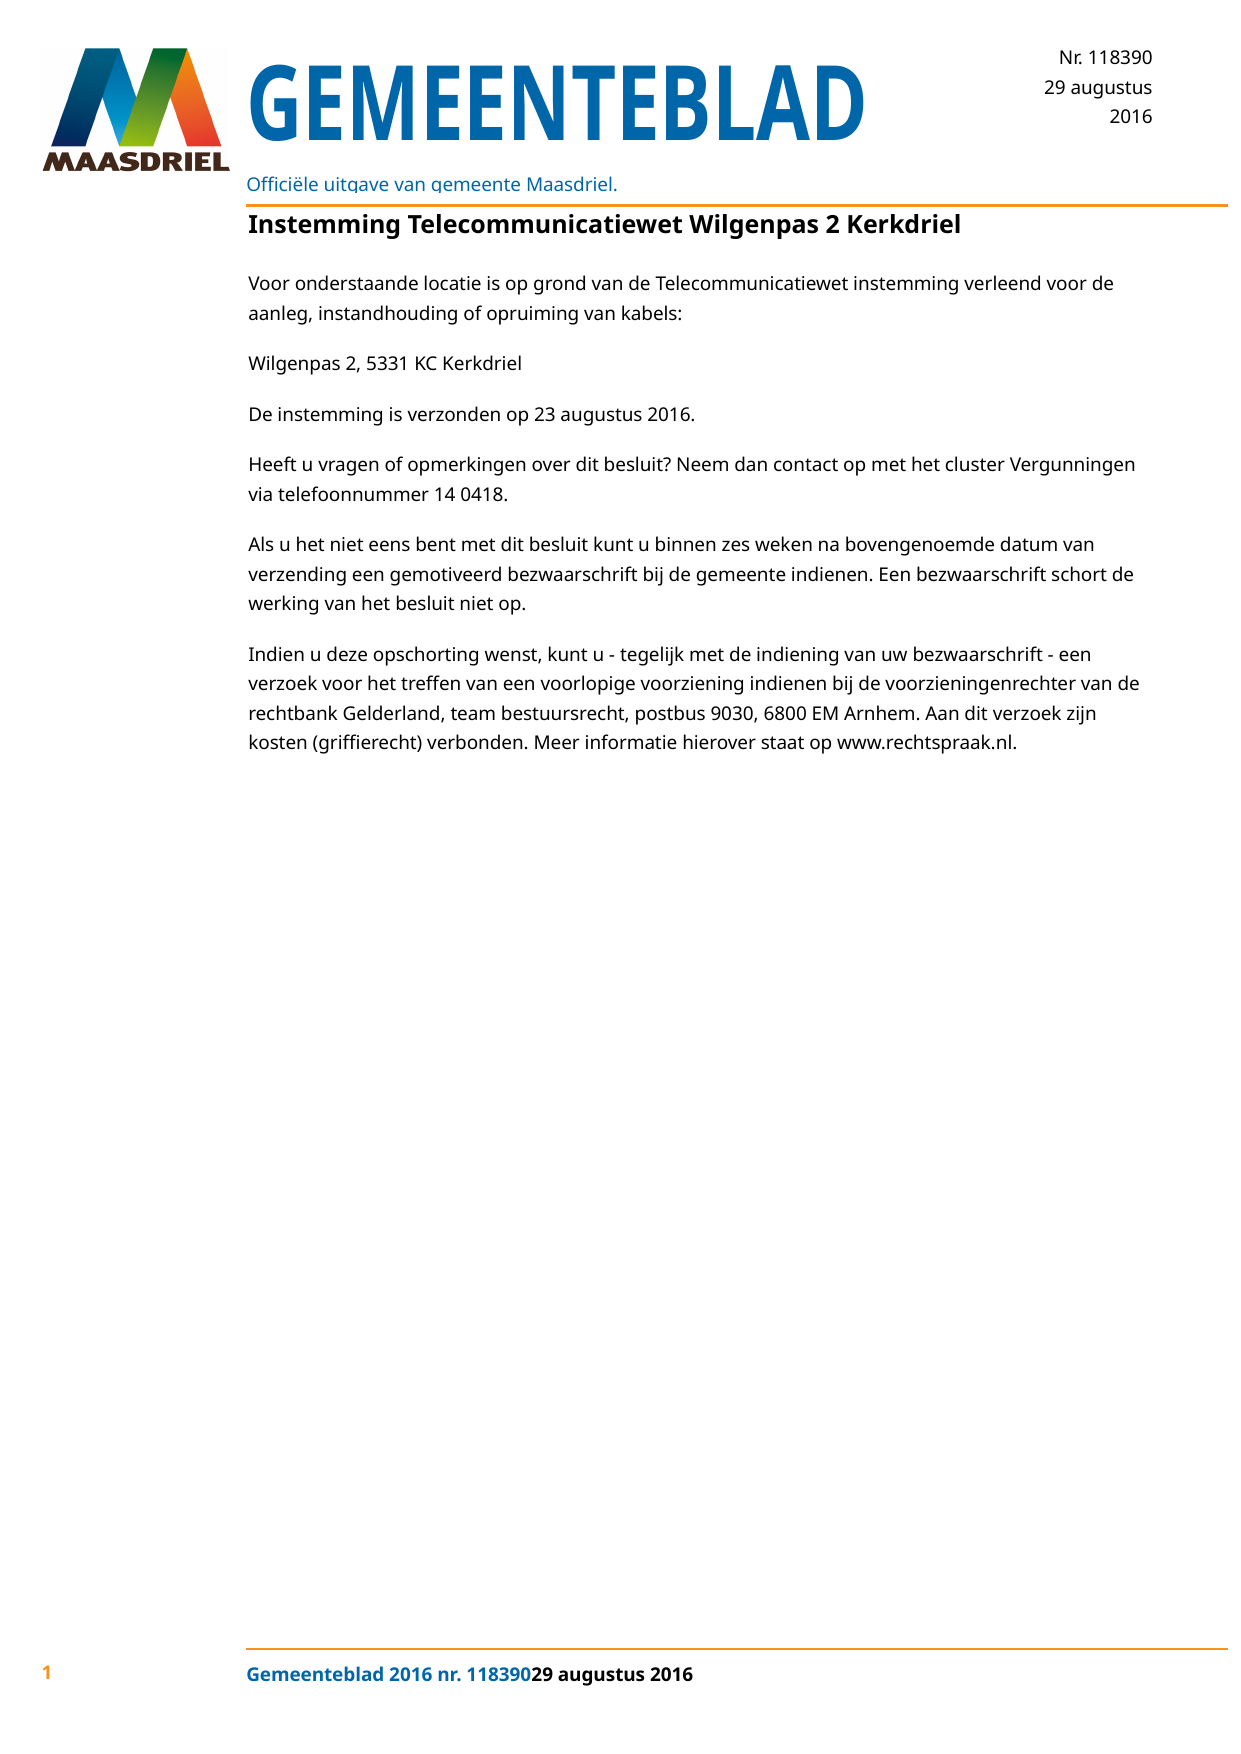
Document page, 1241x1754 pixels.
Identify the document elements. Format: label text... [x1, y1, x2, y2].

text Heeft u vragen of opmerkingen over dit besluit? Neem dan contact op met het cluster Vergunningen via telefoonnummer 14 0418. [248, 451, 1152, 506]
picture [41, 47, 231, 172]
text Instemming Telecommunicatiewet Wilgenpas 2 Kerkdriel [248, 207, 1152, 241]
text Indien u deze opschorting wenst, kunt u - tegelijk met de indiening van uw bezwaarschrift - een verzoek voor het treffen van een voorlopige voorziening indienen bij de voorzieningenrechter van de rechtbank Gelderland, team bestuursrecht, postbus 9030, 6800 EM Arnhem. Aan dit verzoek zijn kosten (griffierecht) verbonden. Meer informatie hierover staat op www.rechtspraak.nl. [248, 641, 1152, 755]
text Wilgenpas 2, 5331 KC Kerkdriel [248, 350, 1152, 376]
text Voor onderstaande locatie is op grond van de Telecommunicatiewet instemming verleend voor de aanleg, instandhouding of opruiming van kabels: [248, 270, 1152, 326]
text Als u het niet eens bent met dit besluit kunt u binnen zes weken na bovengenoemde datum van verzending een gemotiveerd bezwaarschrift bij de gemeente indienen. Een bezwaarschrift schort de werking van het besluit niet op. [248, 531, 1152, 616]
text De instemming is verzonden op 23 augustus 2016. [248, 401, 1152, 426]
